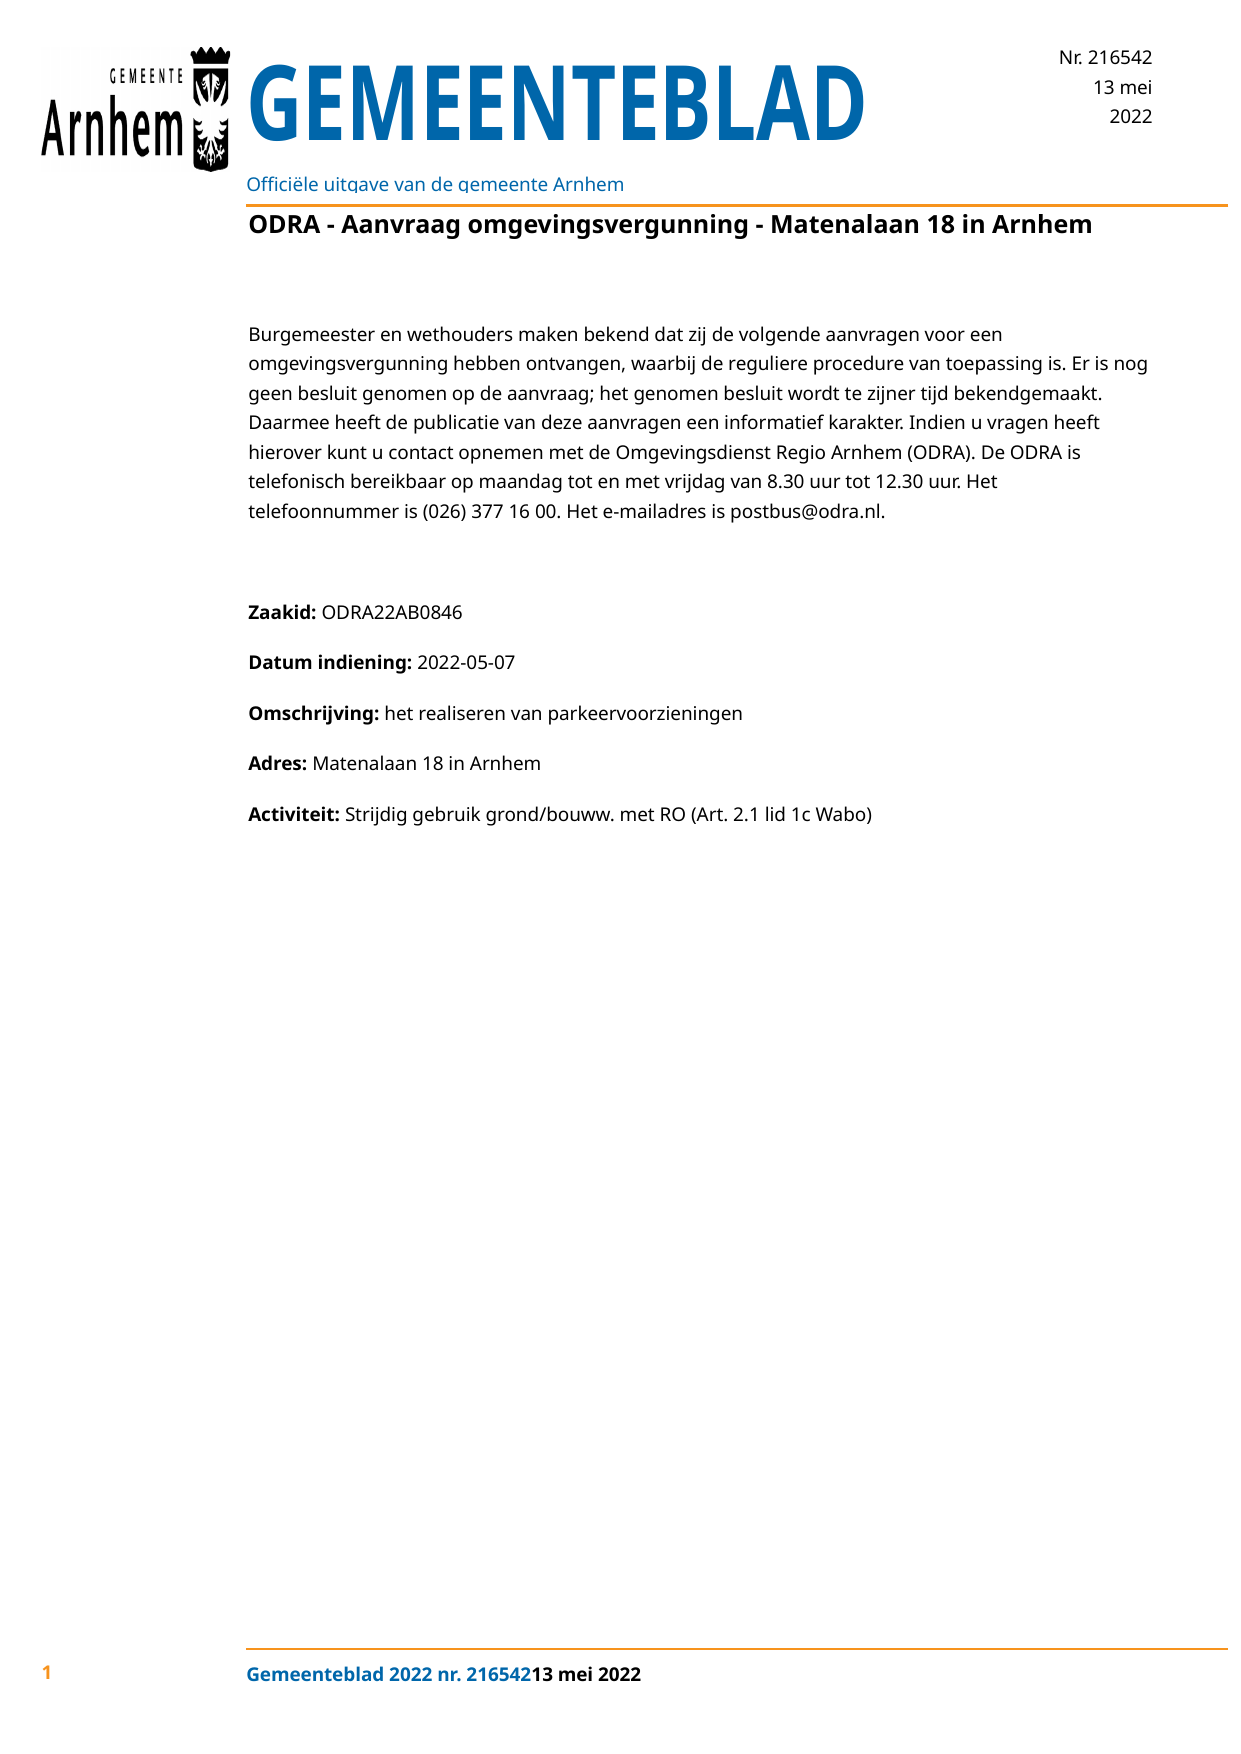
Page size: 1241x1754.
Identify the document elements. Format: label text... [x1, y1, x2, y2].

text Burgemeester en wethouders maken bekend dat zij de volgende aanvragen voor een omgevingsvergunning hebben ontvangen, waarbij de reguliere procedure van toepassing is. Er is nog geen besluit genomen op de aanvraag; het genomen besluit wordt te zijner tijd bekendgemaakt. Daarmee heeft de publicatie van deze aanvragen een informatief karakter. Indien u vragen heeft hierover kunt u contact opnemen met de Omgevingsdienst Regio Arnhem (ODRA). De ODRA is telefonisch bereikbaar op maandag tot en met vrijdag van 8.30 uur tot 12.30 uur. Het telefoonnummer is (026) 377 16 00. Het e-mailadres is postbus@odra.nl. [248, 321, 1152, 524]
text Activiteit: Strijdig gebruik grond/bouww. met RO (Art. 2.1 lid 1c Wabo) [248, 801, 1152, 826]
text Datum indiening: 2022-05-07 [248, 649, 1152, 675]
text Omschrijving: het realiseren van parkeervoorzieningen [248, 700, 1152, 726]
text Zaakid: ODRA22AB0846 [248, 599, 1152, 625]
text Adres: Matenalaan 18 in Arnhem [248, 750, 1152, 776]
text ODRA - Aanvraag omgevingsvergunning - Matenalaan 18 in Arnhem [248, 207, 1152, 241]
picture [41, 47, 231, 172]
